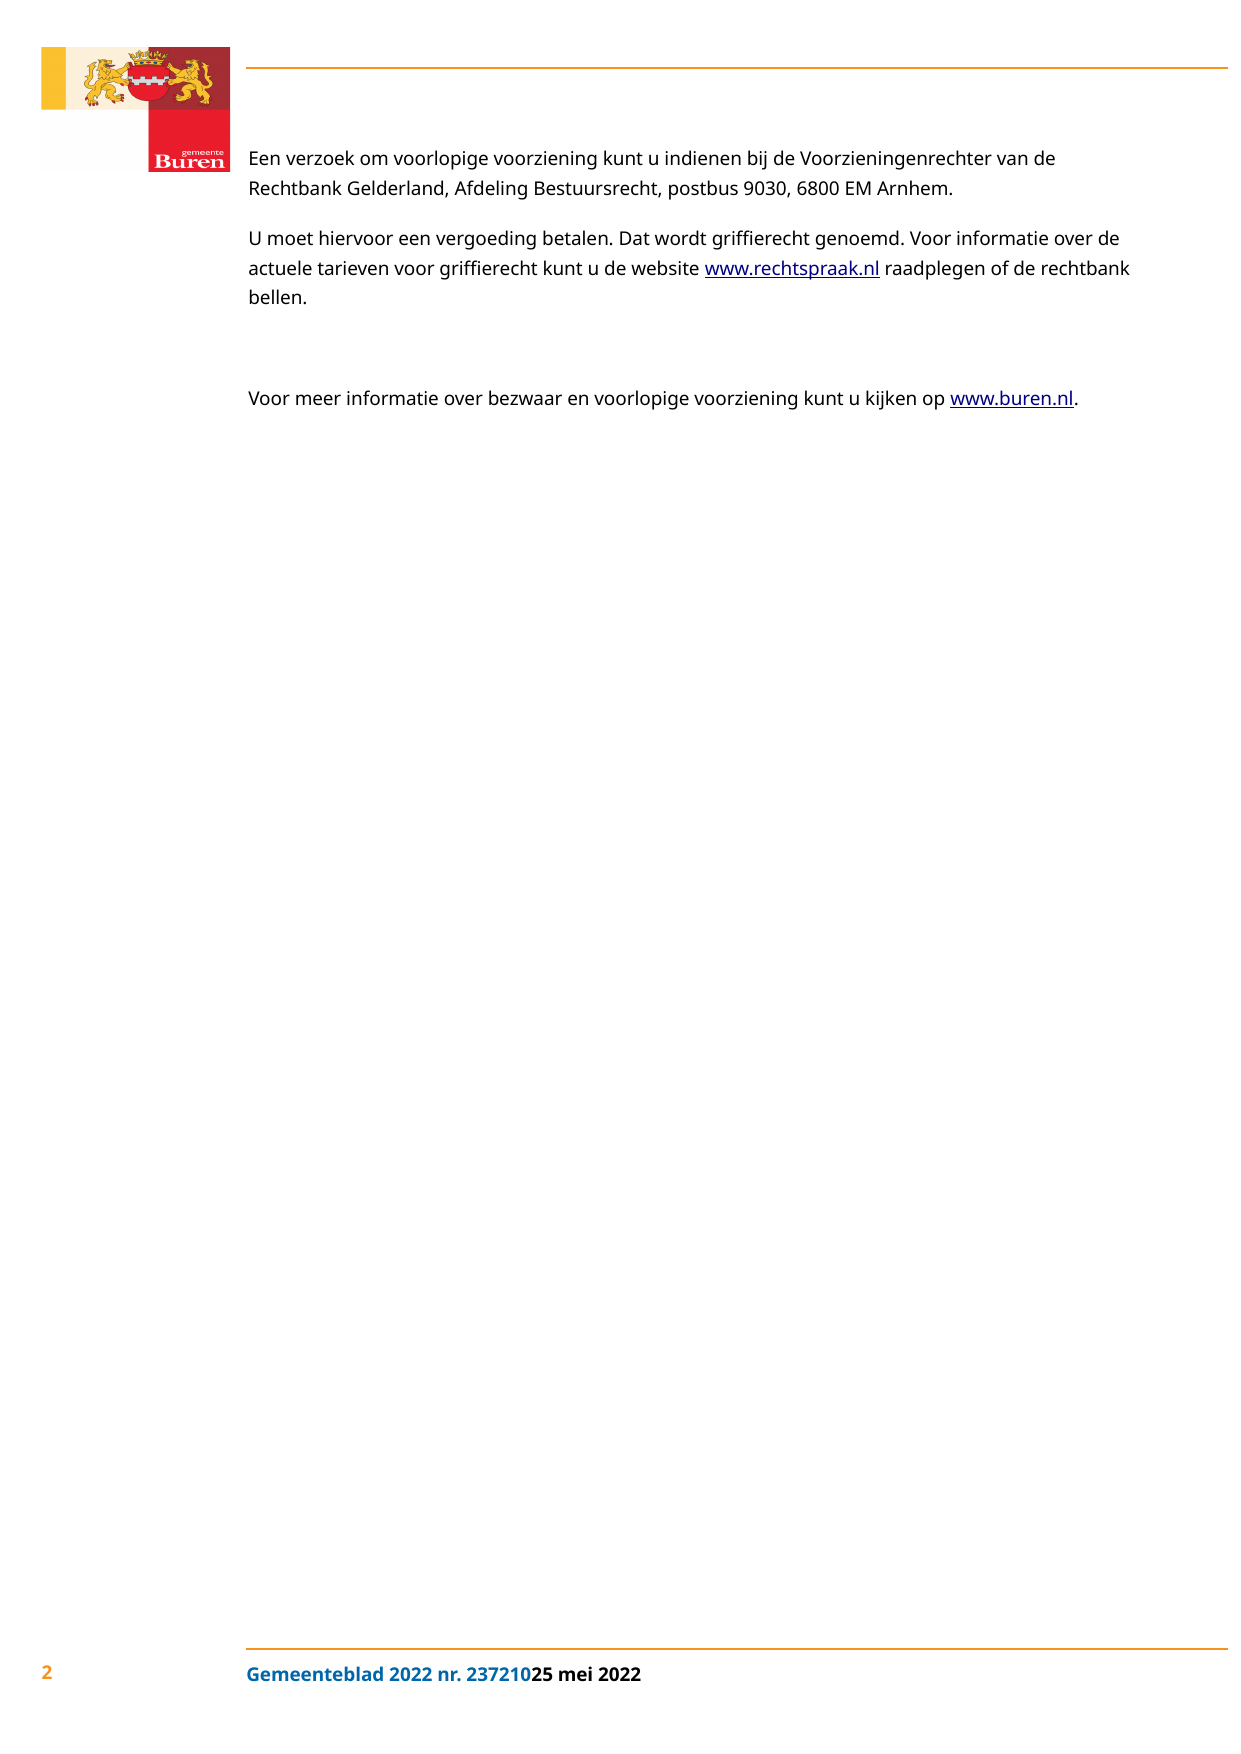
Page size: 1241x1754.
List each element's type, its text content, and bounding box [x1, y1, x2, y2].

text Een verzoek om voorlopige voorziening kunt u indienen bij de Voorzieningenrechter van de Rechtbank Gelderland, Afdeling Bestuursrecht, postbus 9030, 6800 EM Arnhem. [248, 145, 1152, 201]
text Voor meer informatie over bezwaar en voorlopige voorziening kunt u kijken op www.buren.nl. [248, 385, 1152, 411]
picture [41, 47, 231, 172]
text U moet hiervoor een vergoeding betalen. Dat wordt griffierecht genoemd. Voor informatie over de actuele tarieven voor griffierecht kunt u de website www.rechtspraak.nl raadplegen of de rechtbank bellen. [248, 225, 1152, 310]
